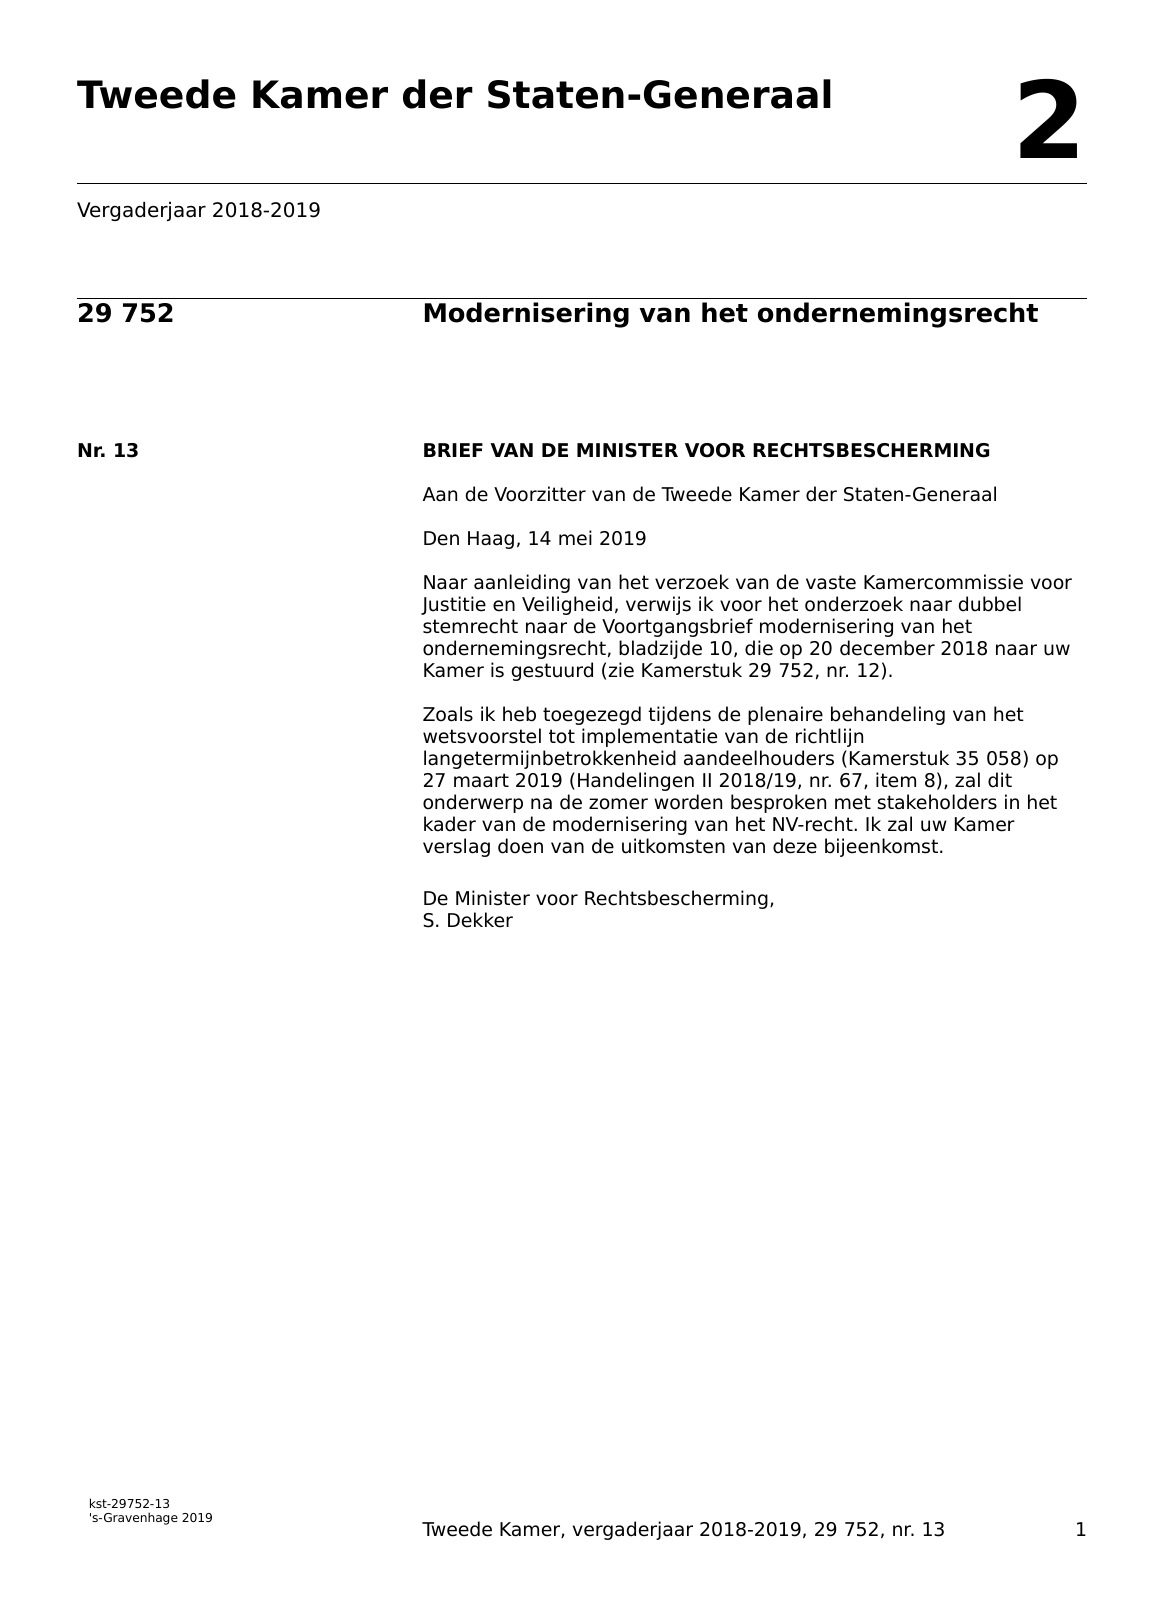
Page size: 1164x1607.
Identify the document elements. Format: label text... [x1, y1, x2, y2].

text De Minister voor Rechtsbescherming, S. Dekker [422, 888, 1087, 932]
text Zoals ik heb toegezegd tijdens de plenaire behandeling van het wetsvoorstel tot implementatie van de richtlijn langetermijnbetrokkenheid aandeelhouders (Kamerstuk 35 058) op 27 maart 2019 (Handelingen II 2018/19, nr. 67, item 8), zal dit onderwerp na de zomer worden besproken met stakeholders in het kader van de modernisering van het NV-recht. Ik zal uw Kamer verslag doen van de uitkomsten van deze bijeenkomst. [422, 704, 1087, 858]
table_header 2 [886, 59, 1087, 183]
text 's-Gravenhage 2019 [88, 1511, 323, 1525]
table_cell Vergaderjaar 2018-2019 [77, 184, 1087, 298]
text Aan de Voorzitter van de Tweede Kamer der Staten-Generaal [422, 484, 1087, 506]
text kst-29752-13 [88, 1497, 323, 1511]
subtitle Nr. 13 BRIEF VAN DE MINISTER VOOR RECHTSBESCHERMING [77, 440, 1087, 462]
table_header Tweede Kamer der Staten-Generaal [77, 59, 886, 183]
text Den Haag, 14 mei 2019 [422, 528, 1087, 550]
text Naar aanleiding van het verzoek van de vaste Kamercommissie voor Justitie en Veiligheid, verwijs ik voor het onderzoek naar dubbel stemrecht naar de Voortgangsbrief modernisering van het ondernemingsrecht, bladzijde 10, die op 20 december 2018 naar uw Kamer is gestuurd (zie Kamerstuk 29 752, nr. 12). [422, 572, 1087, 682]
subtitle 29 752 Modernisering van het ondernemingsrecht [77, 299, 1087, 329]
